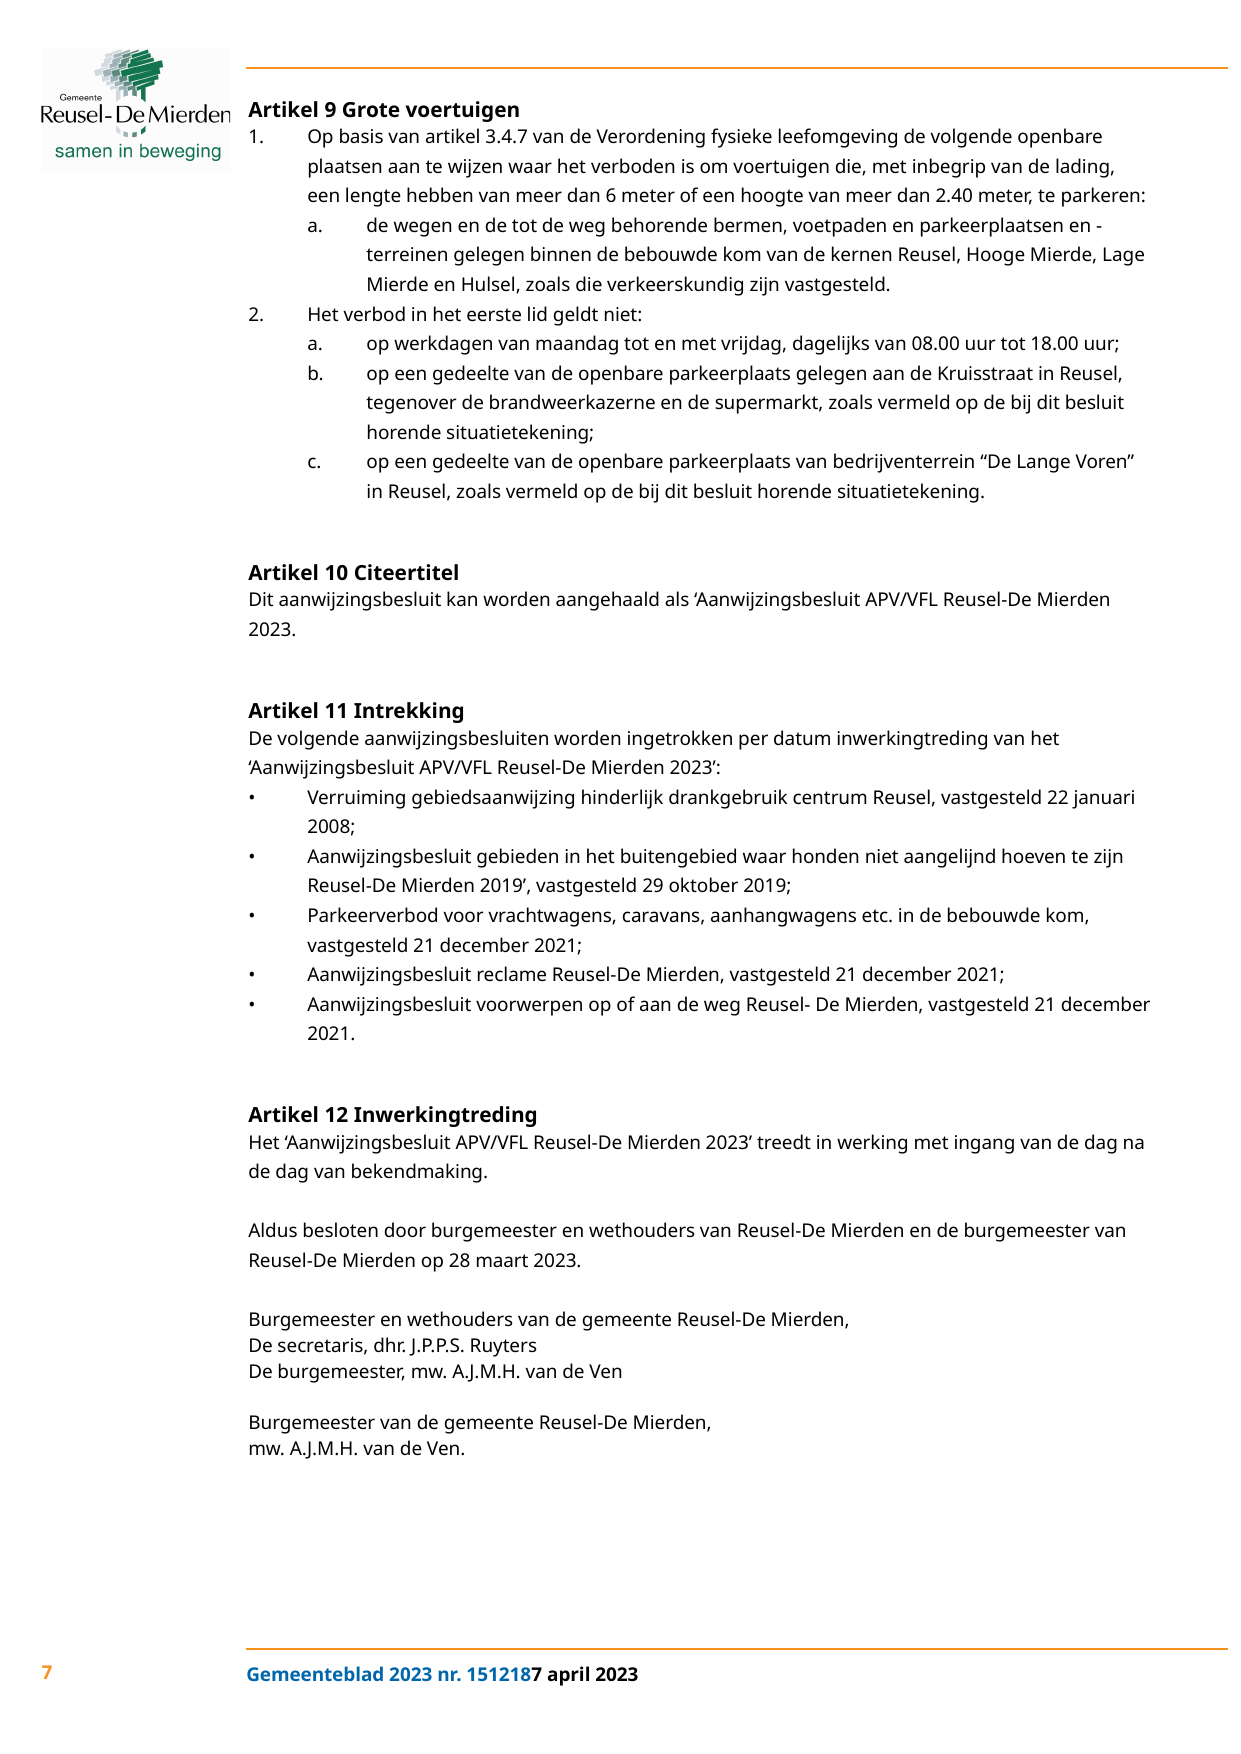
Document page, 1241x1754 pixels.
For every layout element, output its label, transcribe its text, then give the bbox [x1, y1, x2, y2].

list Aanwijzingsbesluit reclame Reusel-De Mierden, vastgesteld 21 december 2021; [248, 961, 1152, 987]
text De volgende aanwijzingsbesluiten worden ingetrokken per datum inwerkingtreding van het ‘Aanwijzingsbesluit APV/VFL Reusel-De Mierden 2023’: [248, 725, 1152, 780]
text Burgemeester en wethouders van de gemeente Reusel-De Mierden, [248, 1306, 1152, 1332]
text Het ‘Aanwijzingsbesluit APV/VFL Reusel-De Mierden 2023’ treedt in werking met ingang van de dag na de dag van bekendmaking. [248, 1129, 1152, 1184]
text Artikel 12 Inwerkingtreding [248, 1101, 1152, 1129]
list op werkdagen van maandag tot en met vrijdag, dagelijks van 08.00 uur tot 18.00 uur; [307, 330, 1152, 356]
list Verruiming gebiedsaanwijzing hinderlijk drankgebruik centrum Reusel, vastgesteld 22 januari 2008; [248, 784, 1152, 839]
text Aldus besloten door burgemeester en wethouders van Reusel-De Mierden en de burgemeester van Reusel-De Mierden op 28 maart 2023. [248, 1218, 1152, 1273]
text Artikel 9 Grote voertuigen [248, 95, 1152, 123]
text Dit aanwijzingsbesluit kan worden aangehaald als ‘Aanwijzingsbesluit APV/VFL Reusel-De Mierden 2023. [248, 587, 1152, 642]
list Op basis van artikel 3.4.7 van de Verordening fysieke leefomgeving de volgende openbare plaatsen aan te wijzen waar het verboden is om voertuigen die, met inbegrip van de lading, een lengte hebben van meer dan 6 meter of een hoogte van meer dan 2.40 meter, te parkeren: [248, 123, 1152, 208]
list Aanwijzingsbesluit gebieden in het buitengebied waar honden niet aangelijnd hoeven te zijn Reusel-De Mierden 2019’, vastgesteld 29 oktober 2019; [248, 843, 1152, 898]
text mw. A.J.M.H. van de Ven. [248, 1435, 1152, 1461]
picture [41, 47, 231, 172]
list op een gedeelte van de openbare parkeerplaats van bedrijventerrein “De Lange Voren” in Reusel, zoals vermeld op de bij dit besluit horende situatietekening. [307, 449, 1152, 504]
text Burgemeester van de gemeente Reusel-De Mierden, [248, 1409, 1152, 1435]
list Het verbod in het eerste lid geldt niet: [248, 301, 1152, 326]
text Artikel 11 Intrekking [248, 696, 1152, 725]
text Artikel 10 Citeertitel [248, 558, 1152, 587]
text De burgemeester, mw. A.J.M.H. van de Ven [248, 1358, 1152, 1384]
text De secretaris, dhr. J.P.P.S. Ruyters [248, 1332, 1152, 1358]
list Parkeerverbod voor vrachtwagens, caravans, aanhangwagens etc. in de bebouwde kom, vastgesteld 21 december 2021; [248, 902, 1152, 957]
list de wegen en de tot de weg behorende bermen, voetpaden en parkeerplaatsen en -terreinen gelegen binnen de bebouwde kom van de kernen Reusel, Hooge Mierde, Lage Mierde en Hulsel, zoals die verkeerskundig zijn vastgesteld. [307, 212, 1152, 297]
list Aanwijzingsbesluit voorwerpen op of aan de weg Reusel- De Mierden, vastgesteld 21 december 2021. [248, 991, 1152, 1046]
list op een gedeelte van de openbare parkeerplaats gelegen aan de Kruisstraat in Reusel, tegenover de brandweerkazerne en de supermarkt, zoals vermeld op de bij dit besluit horende situatietekening; [307, 360, 1152, 445]
